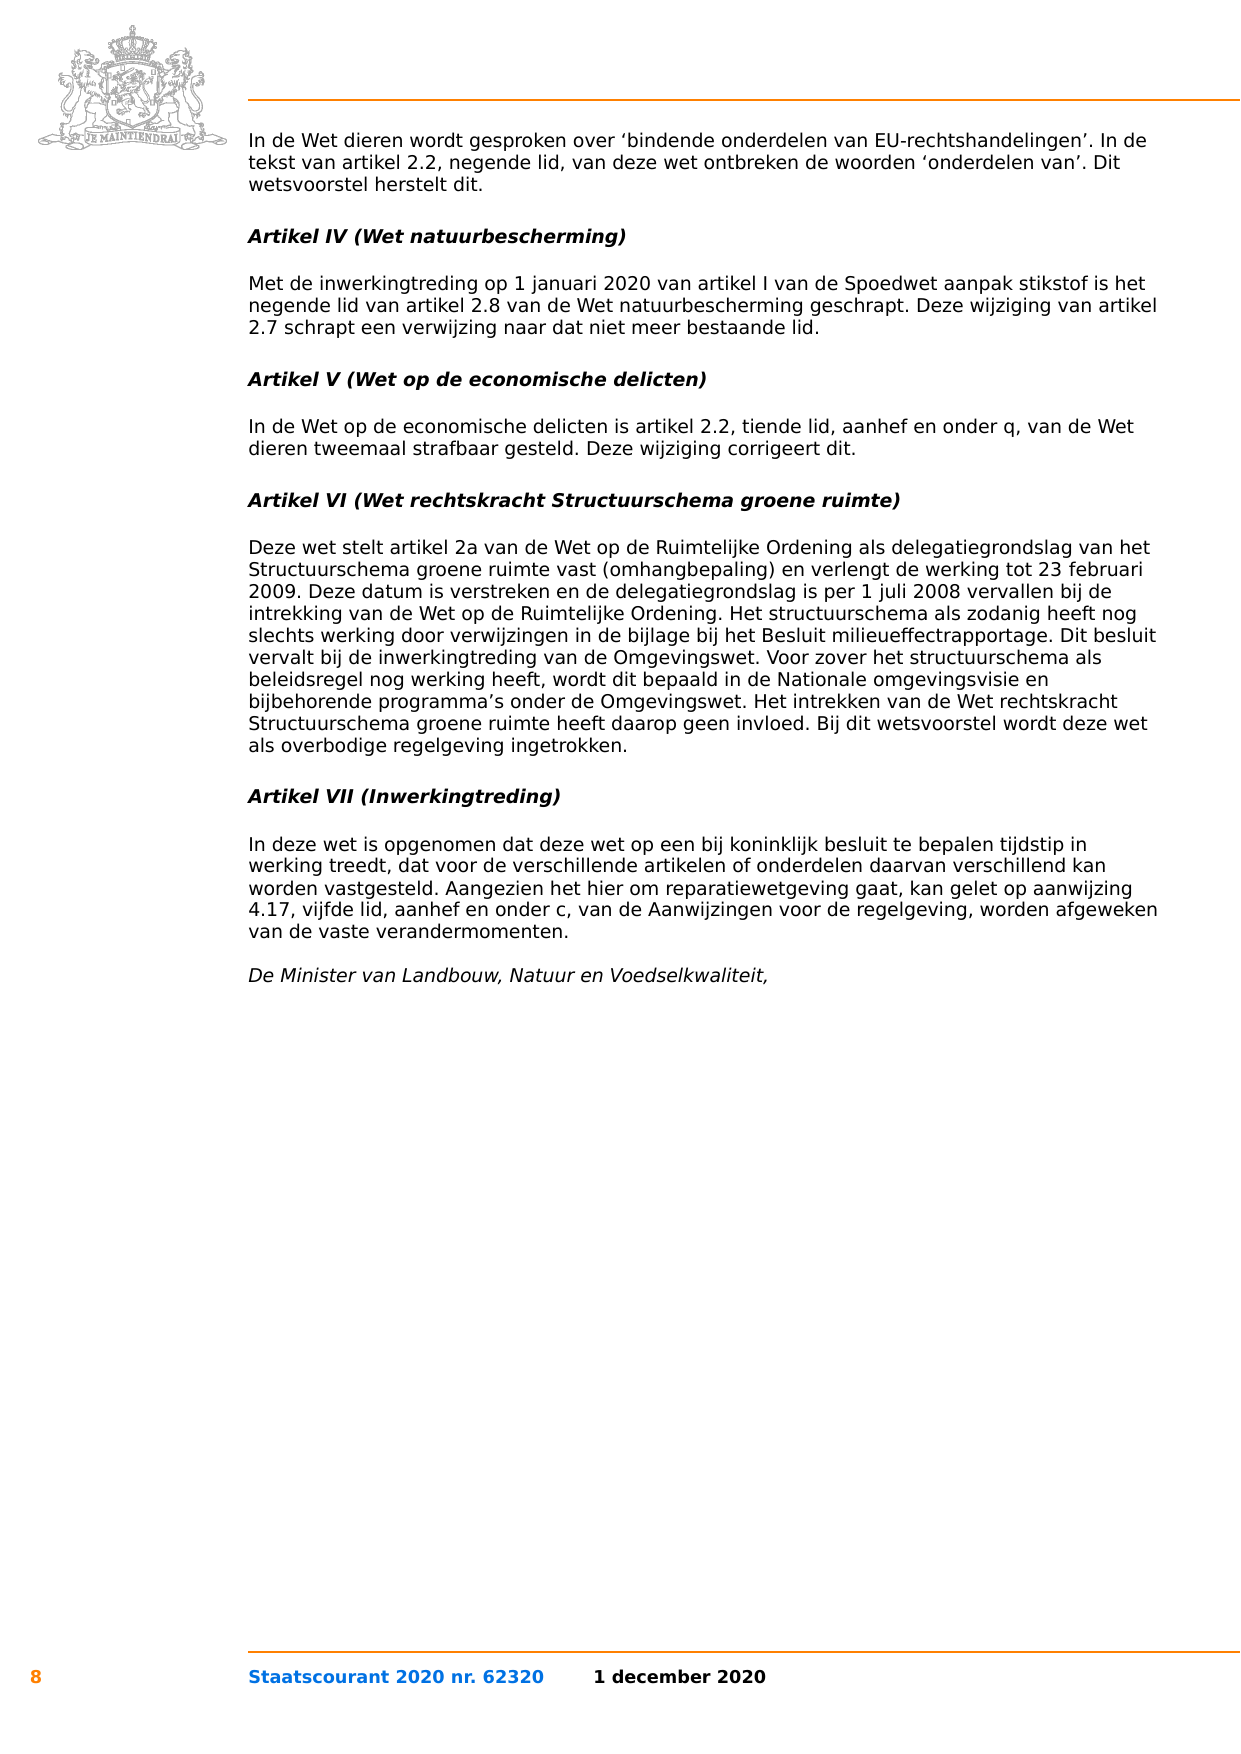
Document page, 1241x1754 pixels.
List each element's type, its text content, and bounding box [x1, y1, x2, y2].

subtitle Artikel VI (Wet rechtskracht Structuurschema groene ruimte) [248, 490, 1163, 512]
subtitle Artikel IV (Wet natuurbescherming) [248, 226, 1163, 248]
text In deze wet is opgenomen dat deze wet op een bij koninklijk besluit te bepalen tijdstip in werking treedt, dat voor de verschillende artikelen of onderdelen daarvan verschillend kan worden vastgesteld. Aangezien het hier om reparatiewetgeving gaat, kan gelet op aanwijzing 4.17, vijfde lid, aanhef en onder c, van de Aanwijzingen voor de regelgeving, worden afgeweken van de vaste verandermomenten. [248, 833, 1163, 943]
text De Minister van Landbouw, Natuur en Voedselkwaliteit, [248, 965, 1163, 987]
subtitle Artikel VII (Inwerkingtreding) [248, 786, 1163, 808]
text In de Wet dieren wordt gesproken over ‘bindende onderdelen van EU-rechtshandelingen’. In de tekst van artikel 2.2, negende lid, van deze wet ontbreken de woorden ‘onderdelen van’. Dit wetsvoorstel herstelt dit. [248, 130, 1163, 196]
text Deze wet stelt artikel 2a van de Wet op de Ruimtelijke Ordening als delegatiegrondslag van het Structuurschema groene ruimte vast (omhangbepaling) en verlengt de werking tot 23 februari 2009. Deze datum is verstreken en de delegatiegrondslag is per 1 juli 2008 vervallen bij de intrekking van de Wet op de Ruimtelijke Ordening. Het structuurschema als zodanig heeft nog slechts werking door verwijzingen in de bijlage bij het Besluit milieueffectrapportage. Dit besluit vervalt bij de inwerkingtreding van de Omgevingswet. Voor zover het structuurschema als beleidsregel nog werking heeft, wordt dit bepaald in de Nationale omgevingsvisie en bijbehorende programma’s onder de Omgevingswet. Het intrekken van de Wet rechtskracht Structuurschema groene ruimte heeft daarop geen invloed. Bij dit wetsvoorstel wordt deze wet als overbodige regelgeving ingetrokken. [248, 537, 1163, 756]
subtitle Artikel V (Wet op de economische delicten) [248, 369, 1163, 391]
text Met de inwerkingtreding op 1 januari 2020 van artikel I van de Spoedwet aanpak stikstof is het negende lid van artikel 2.8 van de Wet natuurbescherming geschrapt. Deze wijziging van artikel 2.7 schrapt een verwijzing naar dat niet meer bestaande lid. [248, 273, 1163, 339]
text In de Wet op de economische delicten is artikel 2.2, tiende lid, aanhef en onder q, van de Wet dieren tweemaal strafbaar gesteld. Deze wijziging corrigeert dit. [248, 416, 1163, 460]
picture [38, 25, 227, 150]
